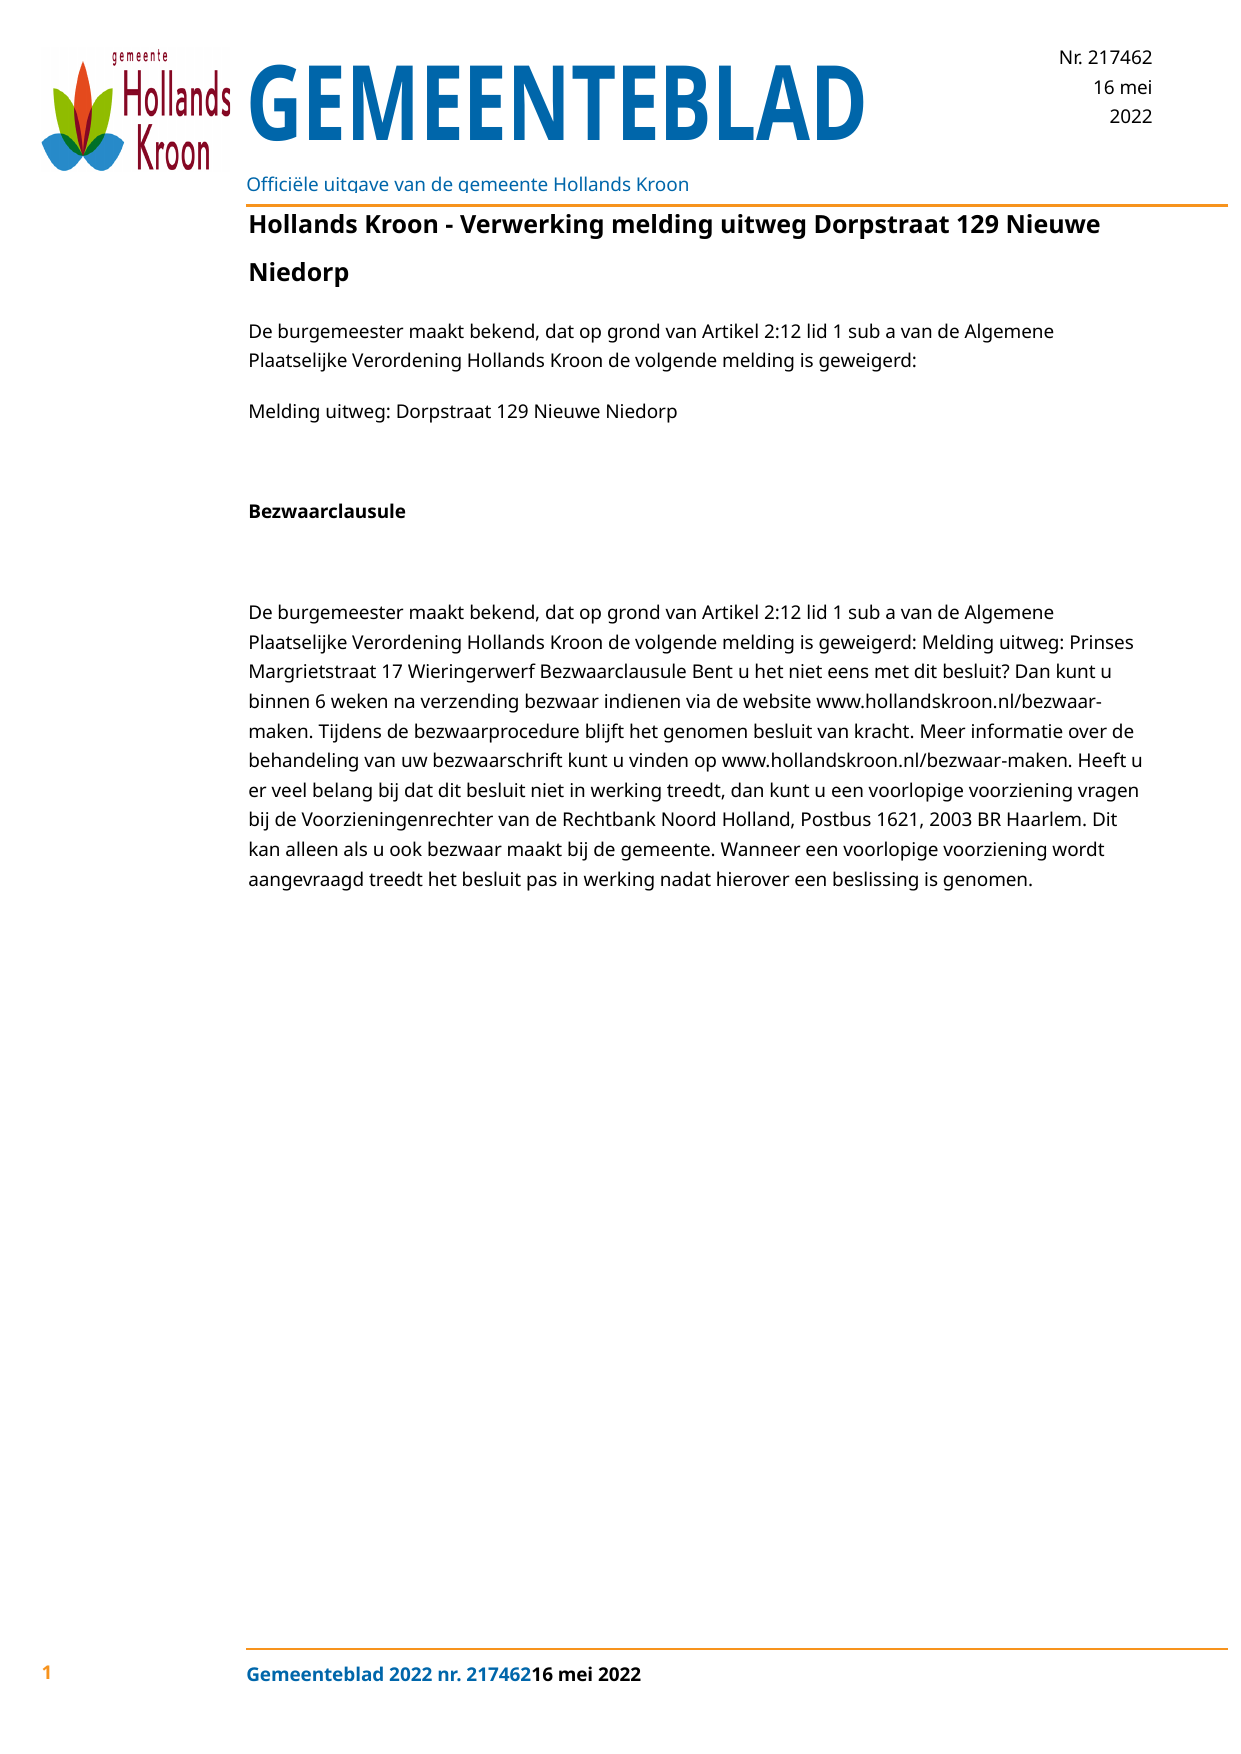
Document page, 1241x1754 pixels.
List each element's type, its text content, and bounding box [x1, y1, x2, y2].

text Hollands Kroon - Verwerking melding uitweg Dorpstraat 129 Nieuwe Niedorp [248, 207, 1152, 288]
text De burgemeester maakt bekend, dat op grond van Artikel 2:12 lid 1 sub a van de Algemene Plaatselijke Verordening Hollands Kroon de volgende melding is geweigerd: [248, 318, 1152, 373]
text De burgemeester maakt bekend, dat op grond van Artikel 2:12 lid 1 sub a van de Algemene Plaatselijke Verordening Hollands Kroon de volgende melding is geweigerd: Melding uitweg: Prinses Margrietstraat 17 Wieringerwerf Bezwaarclausule Bent u het niet eens met dit besluit? Dan kunt u binnen 6 weken na verzending bezwaar indienen via de website www.hollandskroon.nl/bezwaar-maken. Tijdens de bezwaarprocedure blijft het genomen besluit van kracht. Meer informatie over de behandeling van uw bezwaarschrift kunt u vinden op www.hollandskroon.nl/bezwaar-maken. Heeft u er veel belang bij dat dit besluit niet in werking treedt, dan kunt u een voorlopige voorziening vragen bij de Voorzieningenrechter van de Rechtbank Noord Holland, Postbus 1621, 2003 BR Haarlem. Dit kan alleen als u ook bezwaar maakt bij de gemeente. Wanneer een voorlopige voorziening wordt aangevraagd treedt het besluit pas in werking nadat hierover een beslissing is genomen. [248, 599, 1152, 892]
text Melding uitweg: Dorpstraat 129 Nieuwe Niedorp [248, 398, 1152, 424]
text Bezwaarclausule [248, 499, 1152, 524]
picture [41, 47, 231, 172]
